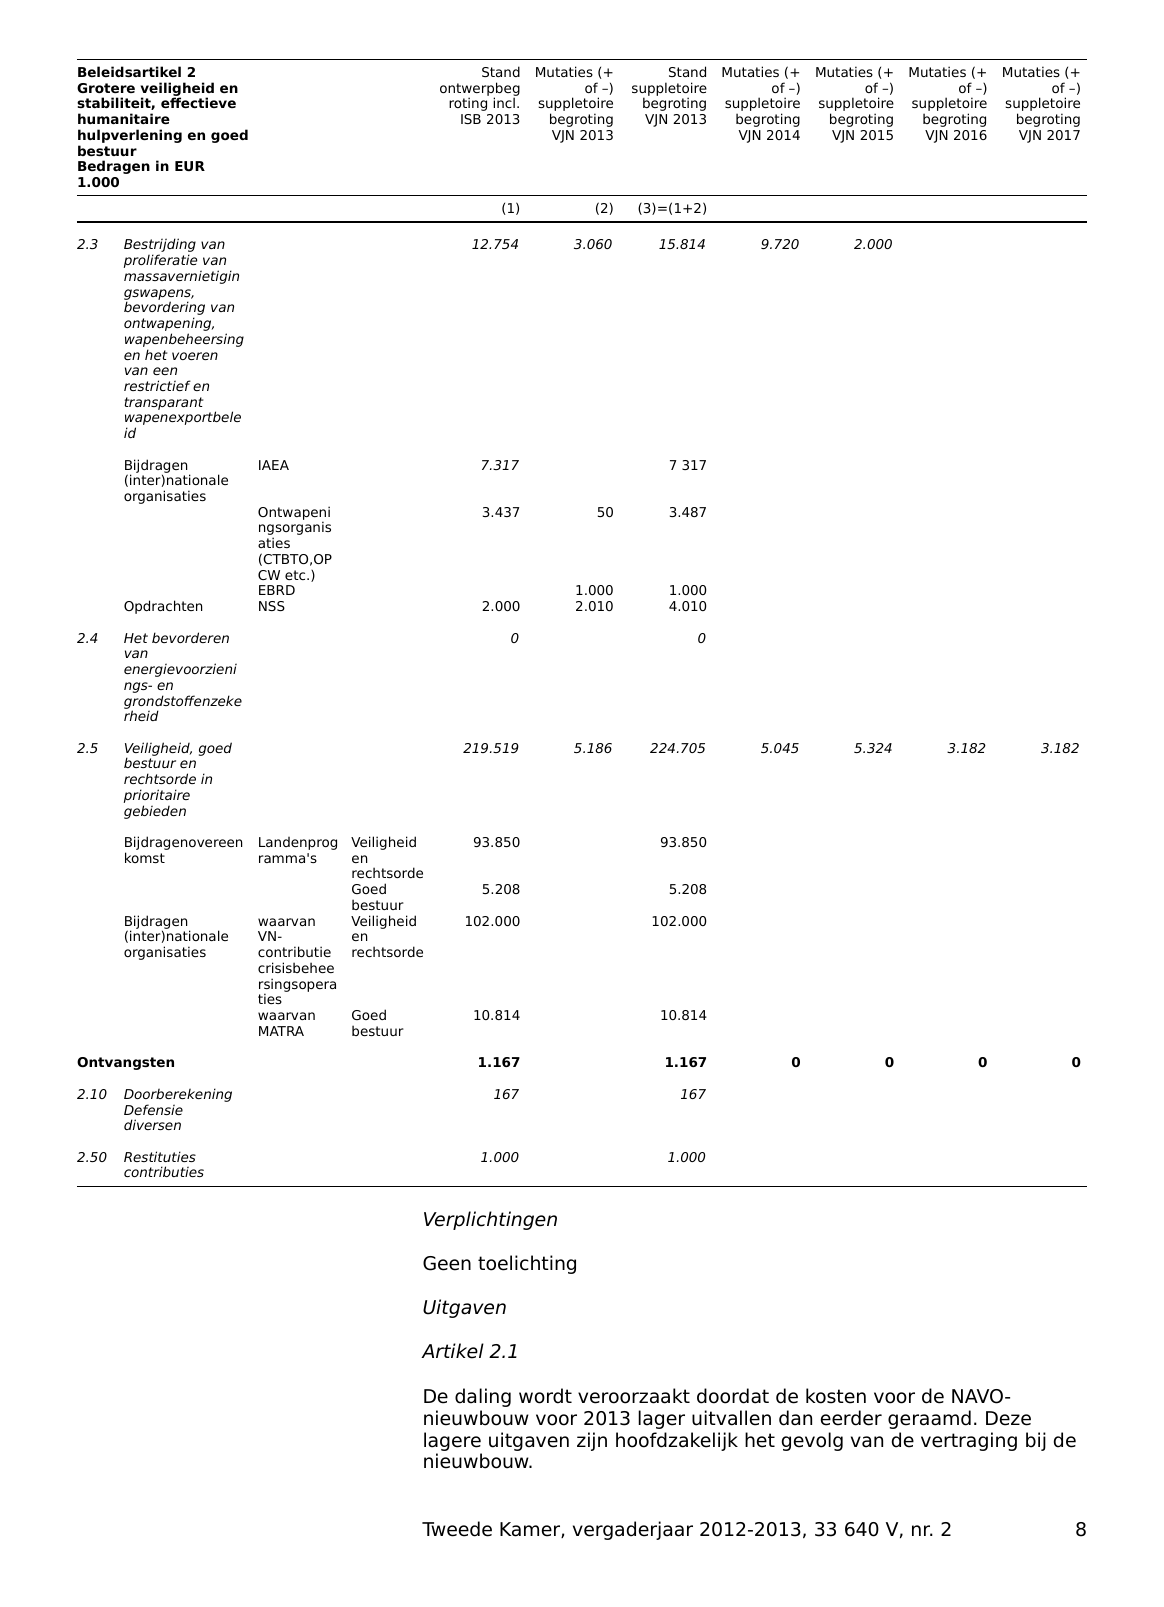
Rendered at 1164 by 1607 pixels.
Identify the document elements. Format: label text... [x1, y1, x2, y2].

table_cell [713, 615, 806, 630]
table_cell [713, 819, 806, 835]
table_cell [620, 223, 713, 237]
table_cell [252, 1087, 345, 1134]
table_cell [806, 1134, 900, 1149]
table_cell 7 317 [620, 458, 713, 504]
table_cell [77, 599, 118, 615]
table_cell [77, 1134, 118, 1149]
table_cell [77, 1008, 118, 1039]
table_cell (2) [526, 196, 619, 221]
table_cell Landenprogramma's [252, 835, 345, 882]
table_cell [345, 505, 433, 583]
table_cell 93.850 [620, 835, 713, 882]
table_cell Het bevorderen van energievoorzienings- en grondstoffenzekerheid [118, 630, 252, 725]
table_cell [252, 1071, 345, 1087]
table_cell [433, 1134, 526, 1149]
table_cell 5.208 [433, 882, 526, 913]
table_cell 5.208 [620, 882, 713, 913]
table_cell 93.850 [433, 835, 526, 882]
table_cell [620, 442, 713, 457]
table_cell [77, 615, 118, 630]
table_cell [118, 442, 252, 457]
table_cell [993, 223, 1087, 237]
table_cell [77, 583, 118, 599]
table_cell [993, 1039, 1087, 1055]
table_cell [118, 223, 252, 237]
table_cell Veiligheid en rechtsorde [345, 835, 433, 882]
table_cell [713, 1134, 806, 1149]
table_cell [806, 1071, 900, 1087]
table_cell [900, 505, 993, 583]
table_cell [345, 458, 433, 504]
table_cell [806, 882, 900, 913]
table_cell [252, 237, 345, 442]
table_cell [806, 1008, 900, 1039]
table_cell [252, 442, 345, 457]
table_cell [806, 1150, 900, 1186]
table_cell 5.186 [526, 741, 619, 819]
table_cell [118, 615, 252, 630]
table_cell 10.814 [620, 1008, 713, 1039]
table_cell [993, 458, 1087, 504]
table_cell 167 [433, 1087, 526, 1134]
table_cell [526, 1039, 619, 1055]
table_cell [993, 1087, 1087, 1134]
table_cell [900, 819, 993, 835]
table_cell [993, 914, 1087, 1008]
table_cell [526, 1150, 619, 1186]
table_cell 2.4 [77, 630, 118, 725]
table_cell [806, 223, 900, 237]
table_cell [526, 1134, 619, 1149]
table_cell [993, 882, 1087, 913]
table_cell [252, 741, 345, 819]
table_cell 3.487 [620, 505, 713, 583]
table_cell [526, 442, 619, 457]
table_cell [118, 1008, 252, 1039]
table_cell 15.814 [620, 237, 713, 442]
text Geen toelichting [422, 1253, 1087, 1275]
table_header Stand ontwerpbegroting incl. ISB 2013 [433, 60, 526, 195]
table_cell 0 [993, 1055, 1087, 1071]
table_cell 1.167 [433, 1055, 526, 1071]
table_cell [713, 1087, 806, 1134]
table_cell [806, 835, 900, 882]
table_cell [252, 1150, 345, 1186]
table_cell 9.720 [713, 237, 806, 442]
table_cell [526, 819, 619, 835]
table_cell IAEA [252, 458, 345, 504]
table_cell 102.000 [433, 914, 526, 1008]
table_cell [713, 630, 806, 725]
table_cell 0 [433, 630, 526, 725]
table_cell Bijdragen (inter)nationale organisaties [118, 458, 252, 504]
table_cell [806, 1039, 900, 1055]
table_cell [993, 237, 1087, 442]
table_cell [806, 196, 900, 221]
table_header Beleidsartikel 2 Grotere veiligheid en stabiliteit, effectieve humanitaire hulpverlening en goed bestuur Bedragen in EUR 1.000 [77, 60, 252, 195]
table_cell [713, 599, 806, 615]
table_cell [433, 442, 526, 457]
table_cell [345, 599, 433, 615]
table_cell waarvan MATRA [252, 1008, 345, 1039]
table_cell Doorberekening Defensie diversen [118, 1087, 252, 1134]
table_cell 224.705 [620, 741, 713, 819]
table_header Mutaties (+ of –) suppletoire begroting VJN 2013 [526, 60, 619, 195]
table_cell [993, 505, 1087, 583]
table_cell [900, 882, 993, 913]
table_cell [806, 505, 900, 583]
table_cell [526, 1087, 619, 1134]
table_cell [993, 1150, 1087, 1186]
table_cell [900, 196, 993, 221]
subtitle Verplichtingen [422, 1209, 1087, 1231]
table_cell [806, 615, 900, 630]
table_cell 1.167 [620, 1055, 713, 1071]
table_cell 5.324 [806, 741, 900, 819]
table_cell [900, 914, 993, 1008]
table_cell [77, 725, 118, 741]
table_cell [118, 1039, 252, 1055]
table_cell [252, 819, 345, 835]
table_cell Bijdragen (inter)nationale organisaties [118, 914, 252, 1008]
table_cell 1.000 [526, 583, 619, 599]
table_cell [345, 1087, 433, 1134]
table_cell [345, 630, 433, 725]
table_cell Goed bestuur [345, 1008, 433, 1039]
table_cell 2.3 [77, 237, 118, 442]
table_cell [806, 442, 900, 457]
table_header Mutaties (+ of –) suppletoire begroting VJN 2014 [713, 60, 806, 195]
table_cell [433, 1039, 526, 1055]
table_cell [806, 1087, 900, 1134]
subtitle Uitgaven [422, 1297, 1087, 1319]
table_cell [433, 819, 526, 835]
table_cell [433, 725, 526, 741]
text De daling wordt veroorzaakt doordat de kosten voor de NAVO-nieuwbouw voor 2013 lager uitvallen dan eerder geraamd. Deze lagere uitgaven zijn hoofdzakelijk het gevolg van de vertraging bij de nieuwbouw. [422, 1386, 1087, 1473]
table_cell [806, 725, 900, 741]
table_cell [252, 1134, 345, 1149]
table_cell [118, 819, 252, 835]
table_cell [77, 223, 118, 237]
table_cell 5.045 [713, 741, 806, 819]
table_cell [713, 914, 806, 1008]
table_cell [713, 882, 806, 913]
table_cell [713, 835, 806, 882]
table_cell [433, 583, 526, 599]
table_cell [345, 196, 433, 221]
table_cell [526, 882, 619, 913]
table_cell [806, 458, 900, 504]
table_cell [713, 458, 806, 504]
table_cell [345, 819, 433, 835]
table_cell [77, 914, 118, 1008]
table_cell [806, 599, 900, 615]
table_cell waarvan VN-contributie crisisbeheersingsoperaties [252, 914, 345, 1008]
table_cell [620, 725, 713, 741]
table_cell [252, 882, 345, 913]
table_cell 0 [620, 630, 713, 725]
table_cell [345, 583, 433, 599]
table_cell 4.010 [620, 599, 713, 615]
table_cell [900, 835, 993, 882]
table_cell [252, 223, 345, 237]
table_header [252, 60, 345, 195]
table_cell [345, 741, 433, 819]
table_cell [713, 442, 806, 457]
table_cell [620, 819, 713, 835]
table_cell [713, 1071, 806, 1087]
table_cell [252, 630, 345, 725]
table_cell Opdrachten [118, 599, 252, 615]
table_cell [713, 1150, 806, 1186]
table_cell 0 [806, 1055, 900, 1071]
table_cell [252, 196, 345, 221]
table_cell [900, 237, 993, 442]
table_cell [993, 725, 1087, 741]
table_cell 3.182 [993, 741, 1087, 819]
table_header Mutaties (+ of –) suppletoire begroting VJN 2016 [900, 60, 993, 195]
table_cell [806, 914, 900, 1008]
table_cell [900, 583, 993, 599]
table_cell [900, 725, 993, 741]
table_cell 3.437 [433, 505, 526, 583]
table_cell [526, 458, 619, 504]
table_cell 7.317 [433, 458, 526, 504]
table_cell [77, 1039, 118, 1055]
table_cell [526, 615, 619, 630]
table_cell [993, 819, 1087, 835]
table_cell [526, 914, 619, 1008]
table_cell 2.010 [526, 599, 619, 615]
table_cell [806, 819, 900, 835]
table_cell [526, 1008, 619, 1039]
table_cell (1) [433, 196, 526, 221]
table_cell [713, 196, 806, 221]
table_cell [118, 1071, 252, 1087]
table_header Mutaties (+ of –) suppletoire begroting VJN 2017 [993, 60, 1087, 195]
table_cell [433, 1071, 526, 1087]
table_cell [993, 1134, 1087, 1149]
table_cell [252, 615, 345, 630]
table_cell 12.754 [433, 237, 526, 442]
table_cell Veiligheid en rechtsorde [345, 914, 433, 1008]
table_cell 0 [713, 1055, 806, 1071]
table_cell [993, 196, 1087, 221]
table_cell 2.5 [77, 741, 118, 819]
table_cell [900, 615, 993, 630]
table_cell [900, 630, 993, 725]
table_cell [900, 1134, 993, 1149]
table_cell [900, 1039, 993, 1055]
table_cell [118, 882, 252, 913]
table_cell 10.814 [433, 1008, 526, 1039]
table_cell [77, 505, 118, 583]
table_cell [345, 442, 433, 457]
table_cell Ontvangsten [77, 1055, 252, 1071]
table_cell [713, 1008, 806, 1039]
table_cell [345, 223, 433, 237]
table_cell 2.50 [77, 1150, 118, 1186]
table_cell (3)=(1+2) [620, 196, 713, 221]
table_cell [900, 442, 993, 457]
table_cell [77, 1071, 118, 1087]
table_cell [118, 583, 252, 599]
table_cell [620, 1071, 713, 1087]
table_cell [77, 458, 118, 504]
table_cell [900, 223, 993, 237]
table_cell 1.000 [620, 583, 713, 599]
table_cell 3.182 [900, 741, 993, 819]
table_cell 2.000 [433, 599, 526, 615]
table_cell [993, 1071, 1087, 1087]
table_cell [806, 583, 900, 599]
table_cell [252, 1055, 345, 1071]
table_cell [713, 223, 806, 237]
table_cell [993, 599, 1087, 615]
table_cell Goed bestuur [345, 882, 433, 913]
table_cell EBRD [252, 583, 345, 599]
table_cell [252, 725, 345, 741]
table_cell [900, 599, 993, 615]
table_header [345, 60, 433, 195]
table_cell [118, 1134, 252, 1149]
table_cell [77, 882, 118, 913]
table_cell [993, 835, 1087, 882]
table_cell [900, 458, 993, 504]
table_cell [993, 630, 1087, 725]
table_cell [118, 725, 252, 741]
table_header Stand suppletoire begroting VJN 2013 [620, 60, 713, 195]
table_cell 2.000 [806, 237, 900, 442]
table_cell [993, 583, 1087, 599]
table_cell [345, 1071, 433, 1087]
table_cell [345, 1134, 433, 1149]
table_cell 3.060 [526, 237, 619, 442]
subtitle Artikel 2.1 [422, 1341, 1087, 1363]
table_cell [993, 615, 1087, 630]
table_cell 102.000 [620, 914, 713, 1008]
table_cell [345, 725, 433, 741]
table_cell [713, 725, 806, 741]
table_cell [713, 583, 806, 599]
table_cell [77, 835, 118, 882]
table_cell Ontwapeningsorganisaties (CTBTO,OPCW etc.) [252, 505, 345, 583]
table_cell [77, 196, 252, 221]
table_cell Restituties contributies [118, 1150, 252, 1186]
table_cell [345, 1055, 433, 1071]
table_cell Veiligheid, goed bestuur en rechtsorde in prioritaire gebieden [118, 741, 252, 819]
table_cell [345, 237, 433, 442]
table_cell Bestrijding van proliferatie van massavernietigingswapens, bevordering van ontwapening, wapenbeheersing en het voeren van een restrictief en transparant wapenexportbeleid [118, 237, 252, 442]
table_cell [620, 1134, 713, 1149]
table_header Mutaties (+ of –) suppletoire begroting VJN 2015 [806, 60, 900, 195]
table_cell [433, 223, 526, 237]
table_cell [526, 1071, 619, 1087]
table_cell [713, 1039, 806, 1055]
table_cell [526, 835, 619, 882]
table_cell [713, 505, 806, 583]
table_cell [526, 1055, 619, 1071]
table_cell 1.000 [433, 1150, 526, 1186]
table_cell [620, 615, 713, 630]
table_cell [526, 223, 619, 237]
table_cell [252, 1039, 345, 1055]
table_cell 2.10 [77, 1087, 118, 1134]
table_cell [118, 505, 252, 583]
table_cell [345, 1150, 433, 1186]
table_cell 167 [620, 1087, 713, 1134]
table_cell [620, 1039, 713, 1055]
table_cell [433, 615, 526, 630]
table_cell [526, 725, 619, 741]
table_cell [77, 442, 118, 457]
table_cell [77, 819, 118, 835]
table_cell [806, 630, 900, 725]
table_cell [900, 1008, 993, 1039]
table_cell [993, 442, 1087, 457]
table_cell NSS [252, 599, 345, 615]
table_cell [345, 1039, 433, 1055]
table_cell Bijdragenovereenkomst [118, 835, 252, 882]
table_cell [526, 630, 619, 725]
table_cell 219.519 [433, 741, 526, 819]
table_cell [900, 1071, 993, 1087]
table_cell [993, 1008, 1087, 1039]
table_cell 50 [526, 505, 619, 583]
table_cell [900, 1087, 993, 1134]
table_cell [900, 1150, 993, 1186]
table_cell 1.000 [620, 1150, 713, 1186]
table_cell [345, 615, 433, 630]
table_cell 0 [900, 1055, 993, 1071]
